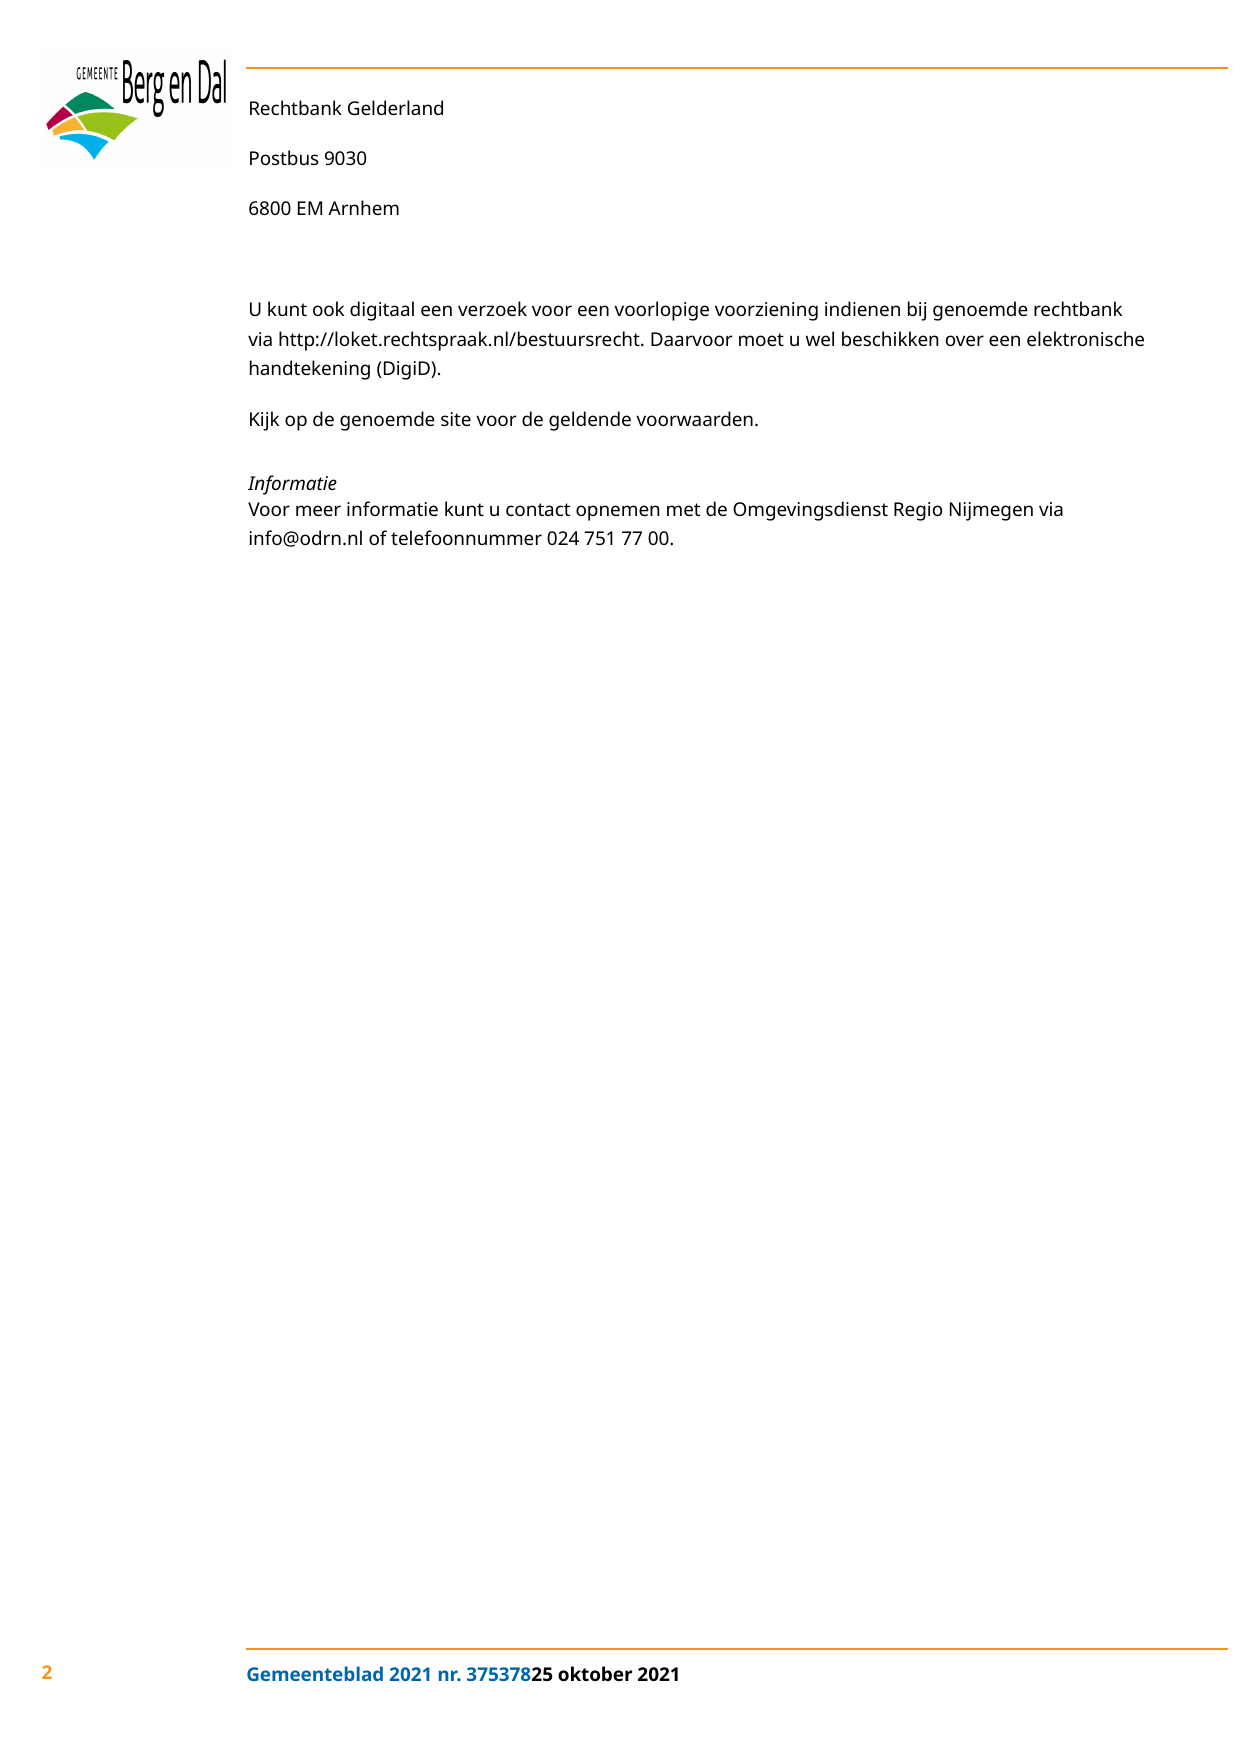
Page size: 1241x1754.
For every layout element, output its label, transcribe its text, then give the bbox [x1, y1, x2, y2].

picture [41, 47, 231, 172]
text U kunt ook digitaal een verzoek voor een voorlopige voorziening indienen bij genoemde rechtbank via http://loket.rechtspraak.nl/bestuursrecht. Daarvoor moet u wel beschikken over een elektronische handtekening (DigiD). [248, 296, 1152, 381]
text Postbus 9030 [248, 145, 1152, 171]
text Informatie [248, 470, 1152, 496]
text Kijk op de genoemde site voor de geldende voorwaarden. [248, 406, 1152, 432]
text Voor meer informatie kunt u contact opnemen met de Omgevingsdienst Regio Nijmegen via info@odrn.nl of telefoonnummer 024 751 77 00. [248, 496, 1152, 551]
text 6800 EM Arnhem [248, 196, 1152, 221]
text Rechtbank Gelderland [248, 95, 1152, 121]
